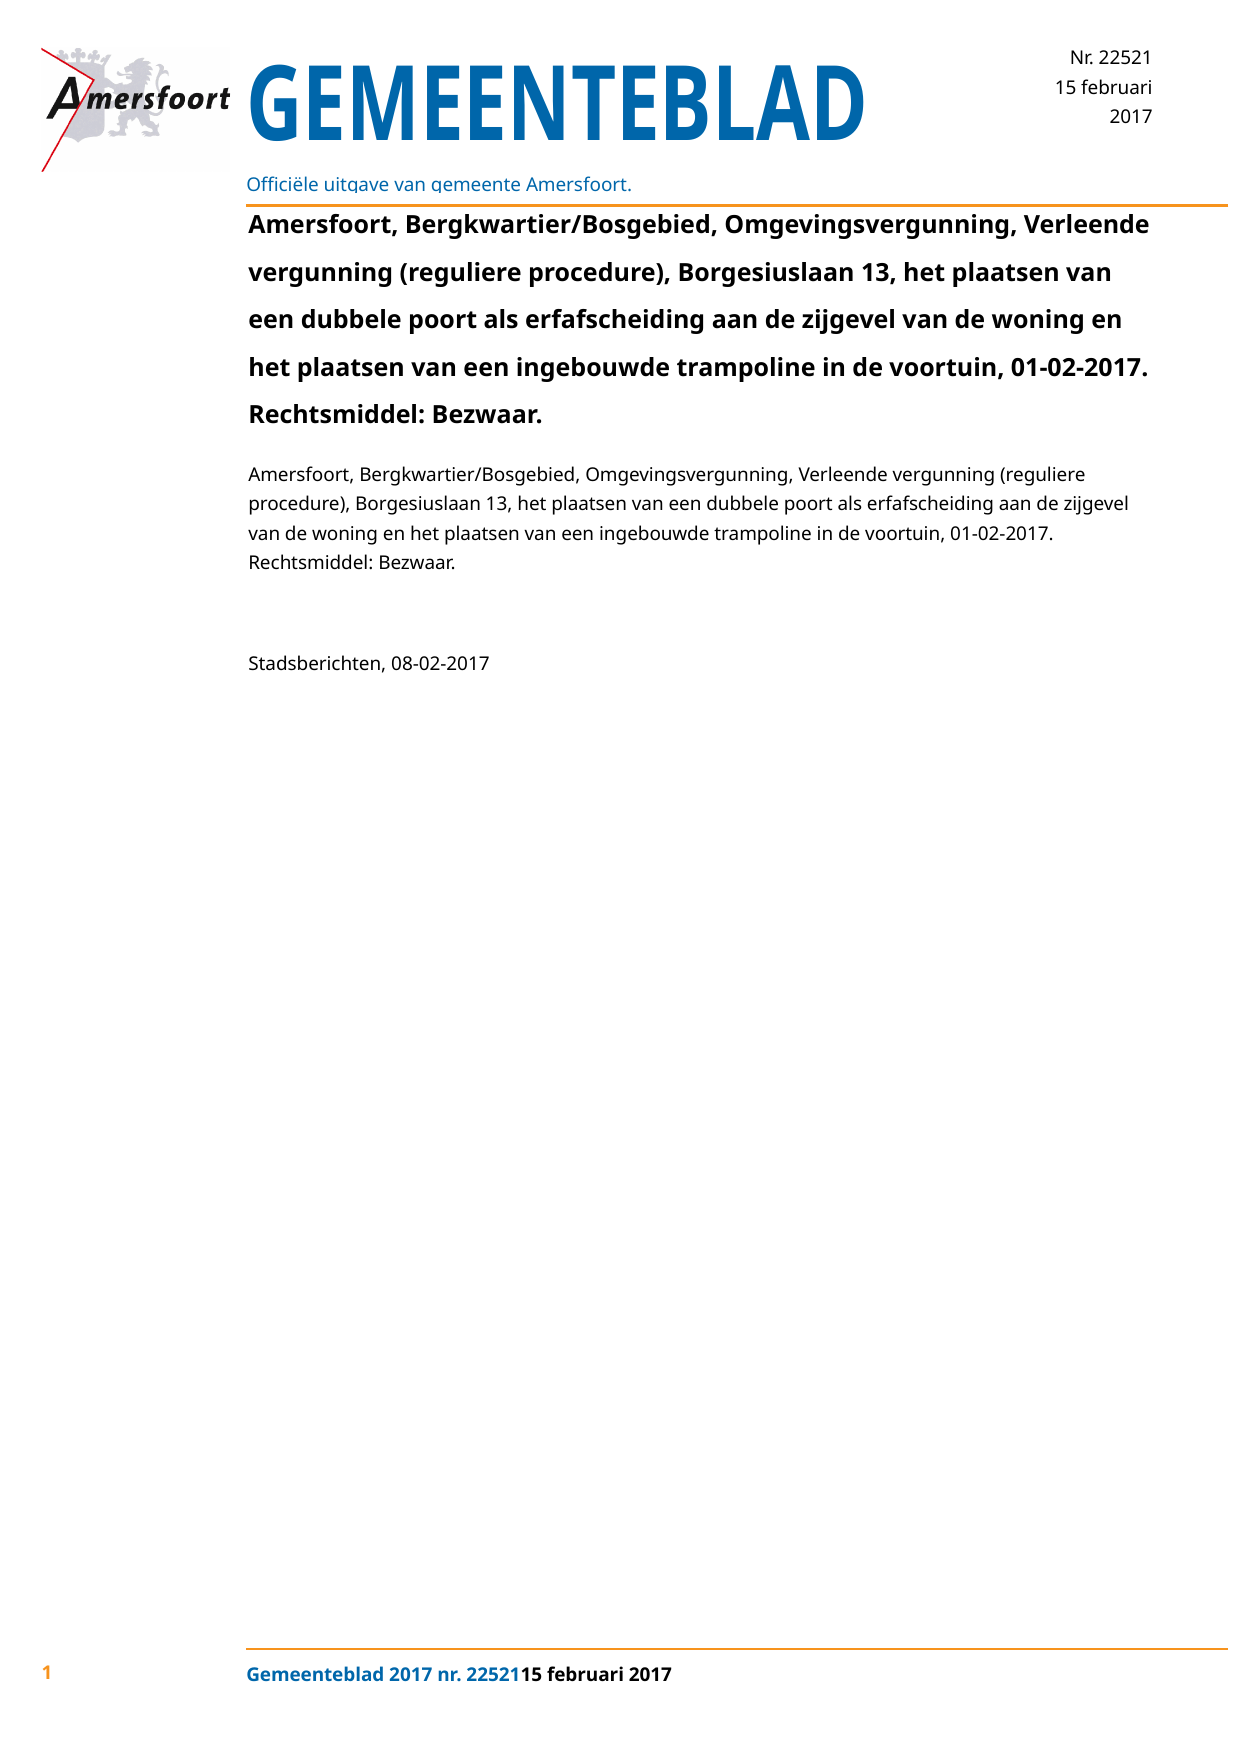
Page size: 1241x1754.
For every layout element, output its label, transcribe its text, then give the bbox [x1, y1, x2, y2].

text Amersfoort, Bergkwartier/Bosgebied, Omgevingsvergunning, Verleende vergunning (reguliere procedure), Borgesiuslaan 13, het plaatsen van een dubbele poort als erfafscheiding aan de zijgevel van de woning en het plaatsen van een ingebouwde trampoline in de voortuin, 01-02-2017. Rechtsmiddel: Bezwaar. [248, 207, 1152, 431]
text Amersfoort, Bergkwartier/Bosgebied, Omgevingsvergunning, Verleende vergunning (reguliere procedure), Borgesiuslaan 13, het plaatsen van een dubbele poort als erfafscheiding aan de zijgevel van de woning en het plaatsen van een ingebouwde trampoline in de voortuin, 01-02-2017. Rechtsmiddel: Bezwaar. [248, 461, 1152, 575]
picture [41, 47, 231, 172]
text Stadsberichten, 08-02-2017 [248, 650, 1152, 676]
